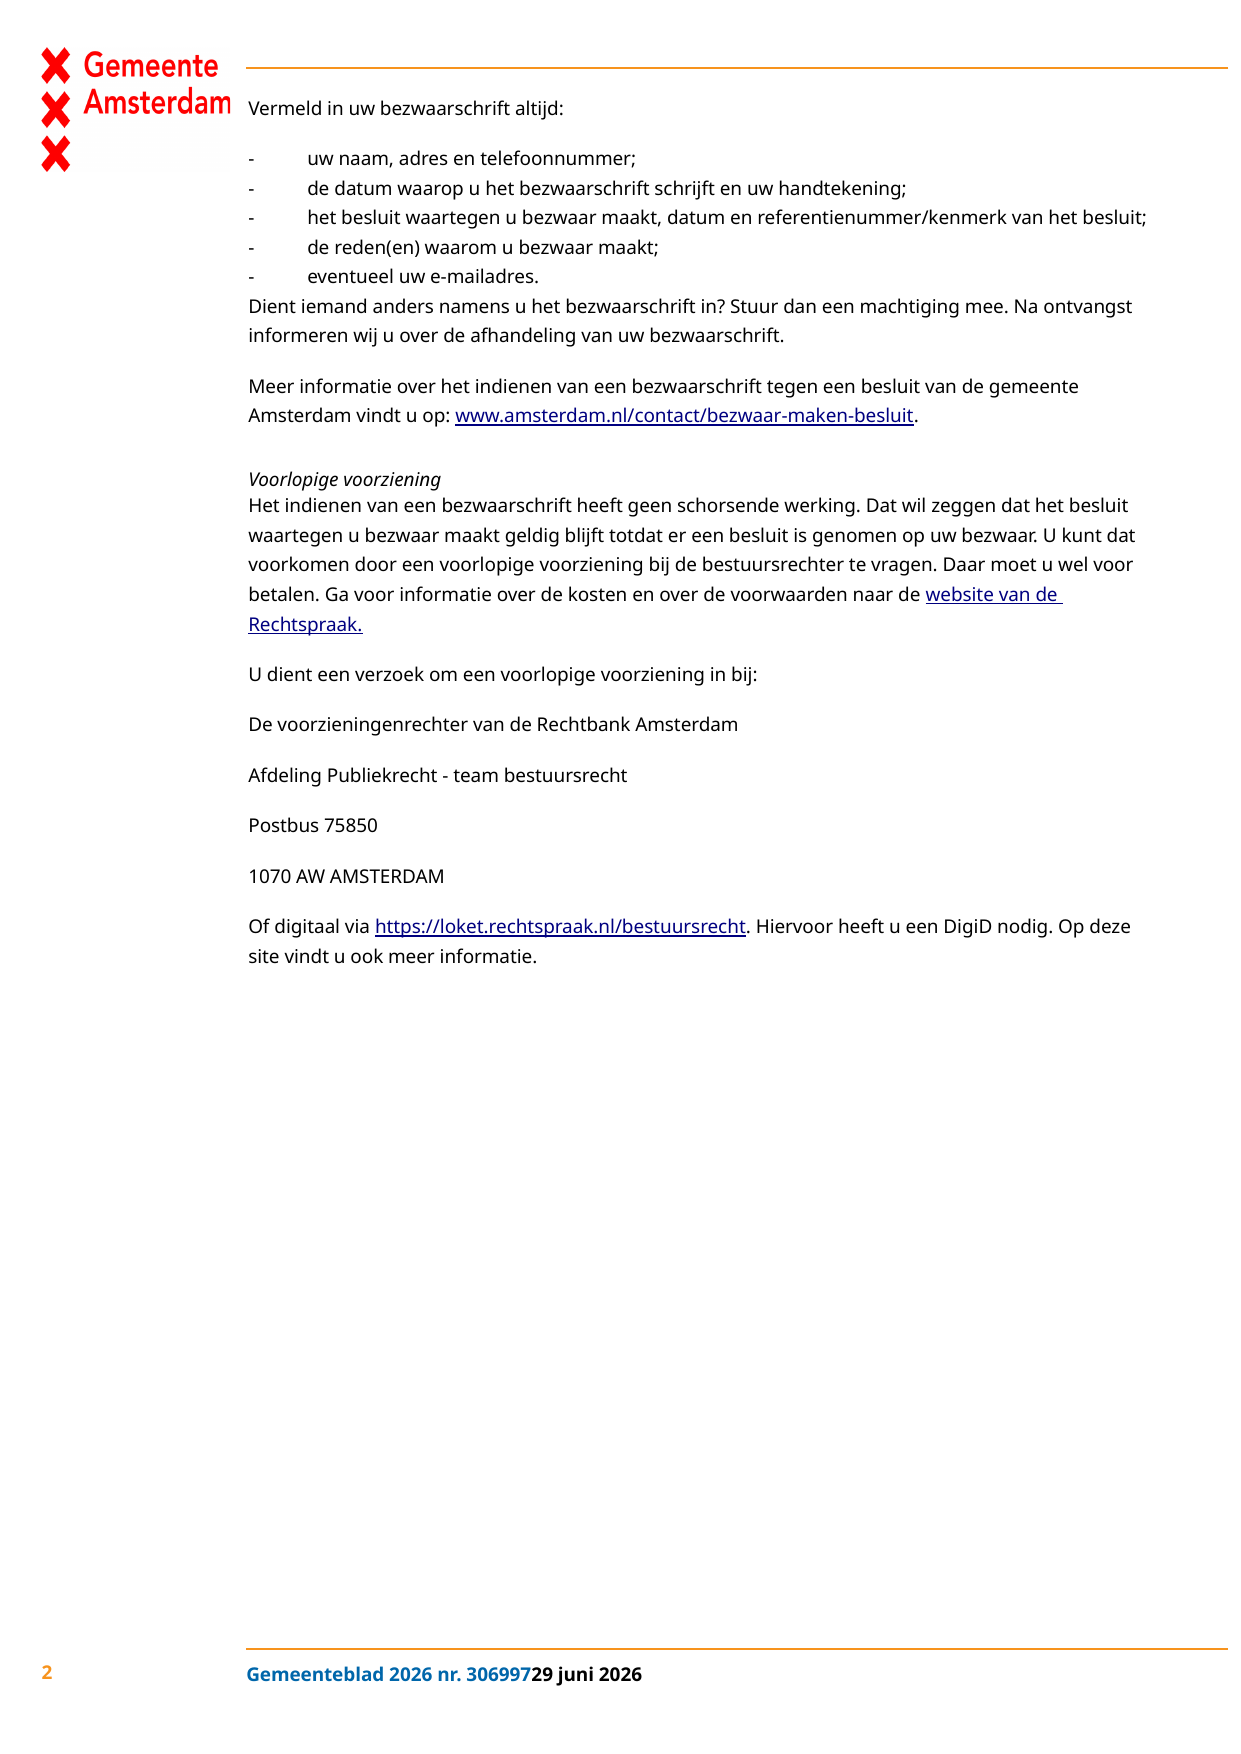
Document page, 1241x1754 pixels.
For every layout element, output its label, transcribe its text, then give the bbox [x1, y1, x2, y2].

text Dient iemand anders namens u het bezwaarschrift in? Stuur dan een machtiging mee. Na ontvangst informeren wij u over de afhandeling van uw bezwaarschrift. [248, 293, 1152, 348]
list eventueel uw e-mailadres. [248, 263, 1152, 289]
text Of digitaal via https://loket.rechtspraak.nl/bestuursrecht. Hiervoor heeft u een DigiD nodig. Op deze site vindt u ook meer informatie. [248, 913, 1152, 968]
list de datum waarop u het bezwaarschrift schrijft en uw handtekening; [248, 175, 1152, 201]
text Het indienen van een bezwaarschrift heeft geen schorsende werking. Dat wil zeggen dat het besluit waartegen u bezwaar maakt geldig blijft totdat er een besluit is genomen op uw bezwaar. U kunt dat voorkomen door een voorlopige voorziening bij de bestuursrechter te vragen. Daar moet u wel voor betalen. Ga voor informatie over de kosten en over de voorwaarden naar de website van de Rechtspraak. [248, 492, 1152, 636]
list het besluit waartegen u bezwaar maakt, datum en referentienummer/kenmerk van het besluit; [248, 204, 1152, 230]
text Afdeling Publiekrecht - team bestuursrecht [248, 762, 1152, 788]
list uw naam, adres en telefoonnummer; [248, 145, 1152, 171]
text Meer informatie over het indienen van een bezwaarschrift tegen een besluit van de gemeente Amsterdam vindt u op: www.amsterdam.nl/contact/bezwaar-maken-besluit. [248, 373, 1152, 428]
picture [41, 47, 231, 172]
text 1070 AW AMSTERDAM [248, 863, 1152, 888]
text Postbus 75850 [248, 812, 1152, 838]
text U dient een verzoek om een voorlopige voorziening in bij: [248, 661, 1152, 687]
list de reden(en) waarom u bezwaar maakt; [248, 234, 1152, 260]
text De voorzieningenrechter van de Rechtbank Amsterdam [248, 712, 1152, 737]
text Voorlopige voorziening [248, 467, 1152, 492]
text Vermeld in uw bezwaarschrift altijd: [248, 95, 1152, 121]
